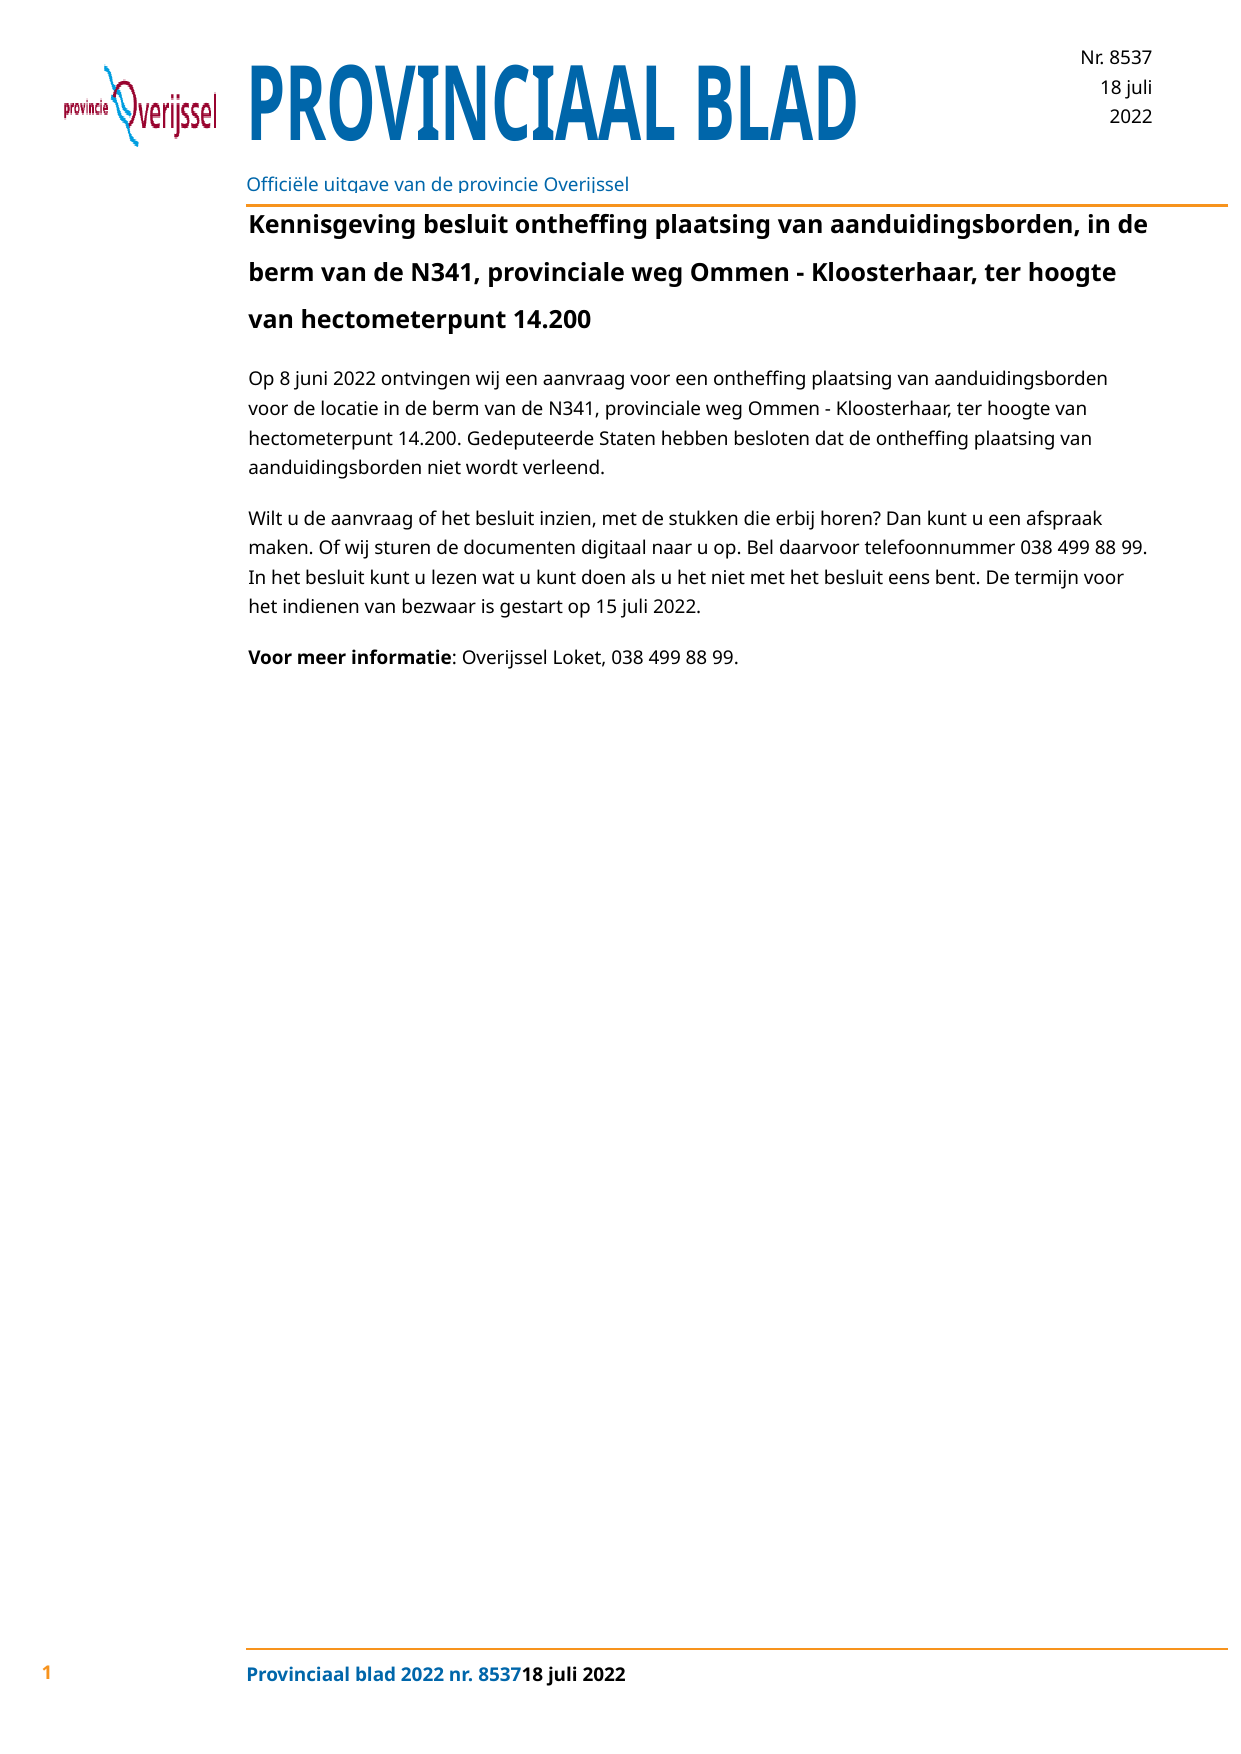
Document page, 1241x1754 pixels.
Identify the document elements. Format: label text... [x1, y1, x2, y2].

text Wilt u de aanvraag of het besluit inzien, met de stukken die erbij horen? Dan kunt u een afspraak maken. Of wij sturen de documenten digitaal naar u op. Bel daarvoor telefoonnummer 038 499 88 99. In het besluit kunt u lezen wat u kunt doen als u het niet met het besluit eens bent. De termijn voor het indienen van bezwaar is gestart op 15 juli 2022. [248, 505, 1152, 619]
text Op 8 juni 2022 ontvingen wij een aanvraag voor een ontheffing plaatsing van aanduidingsborden voor de locatie in de berm van de N341, provinciale weg Ommen - Kloosterhaar, ter hoogte van hectometerpunt 14.200. Gedeputeerde Staten hebben besloten dat de ontheffing plaatsing van aanduidingsborden niet wordt verleend. [248, 366, 1152, 480]
picture [41, 47, 231, 172]
text Kennisgeving besluit ontheffing plaatsing van aanduidingsborden, in de berm van de N341, provinciale weg Ommen - Kloosterhaar, ter hoogte van hectometerpunt 14.200 [248, 207, 1152, 336]
text Voor meer informatie: Overijssel Loket, 038 499 88 99. [248, 644, 1152, 669]
